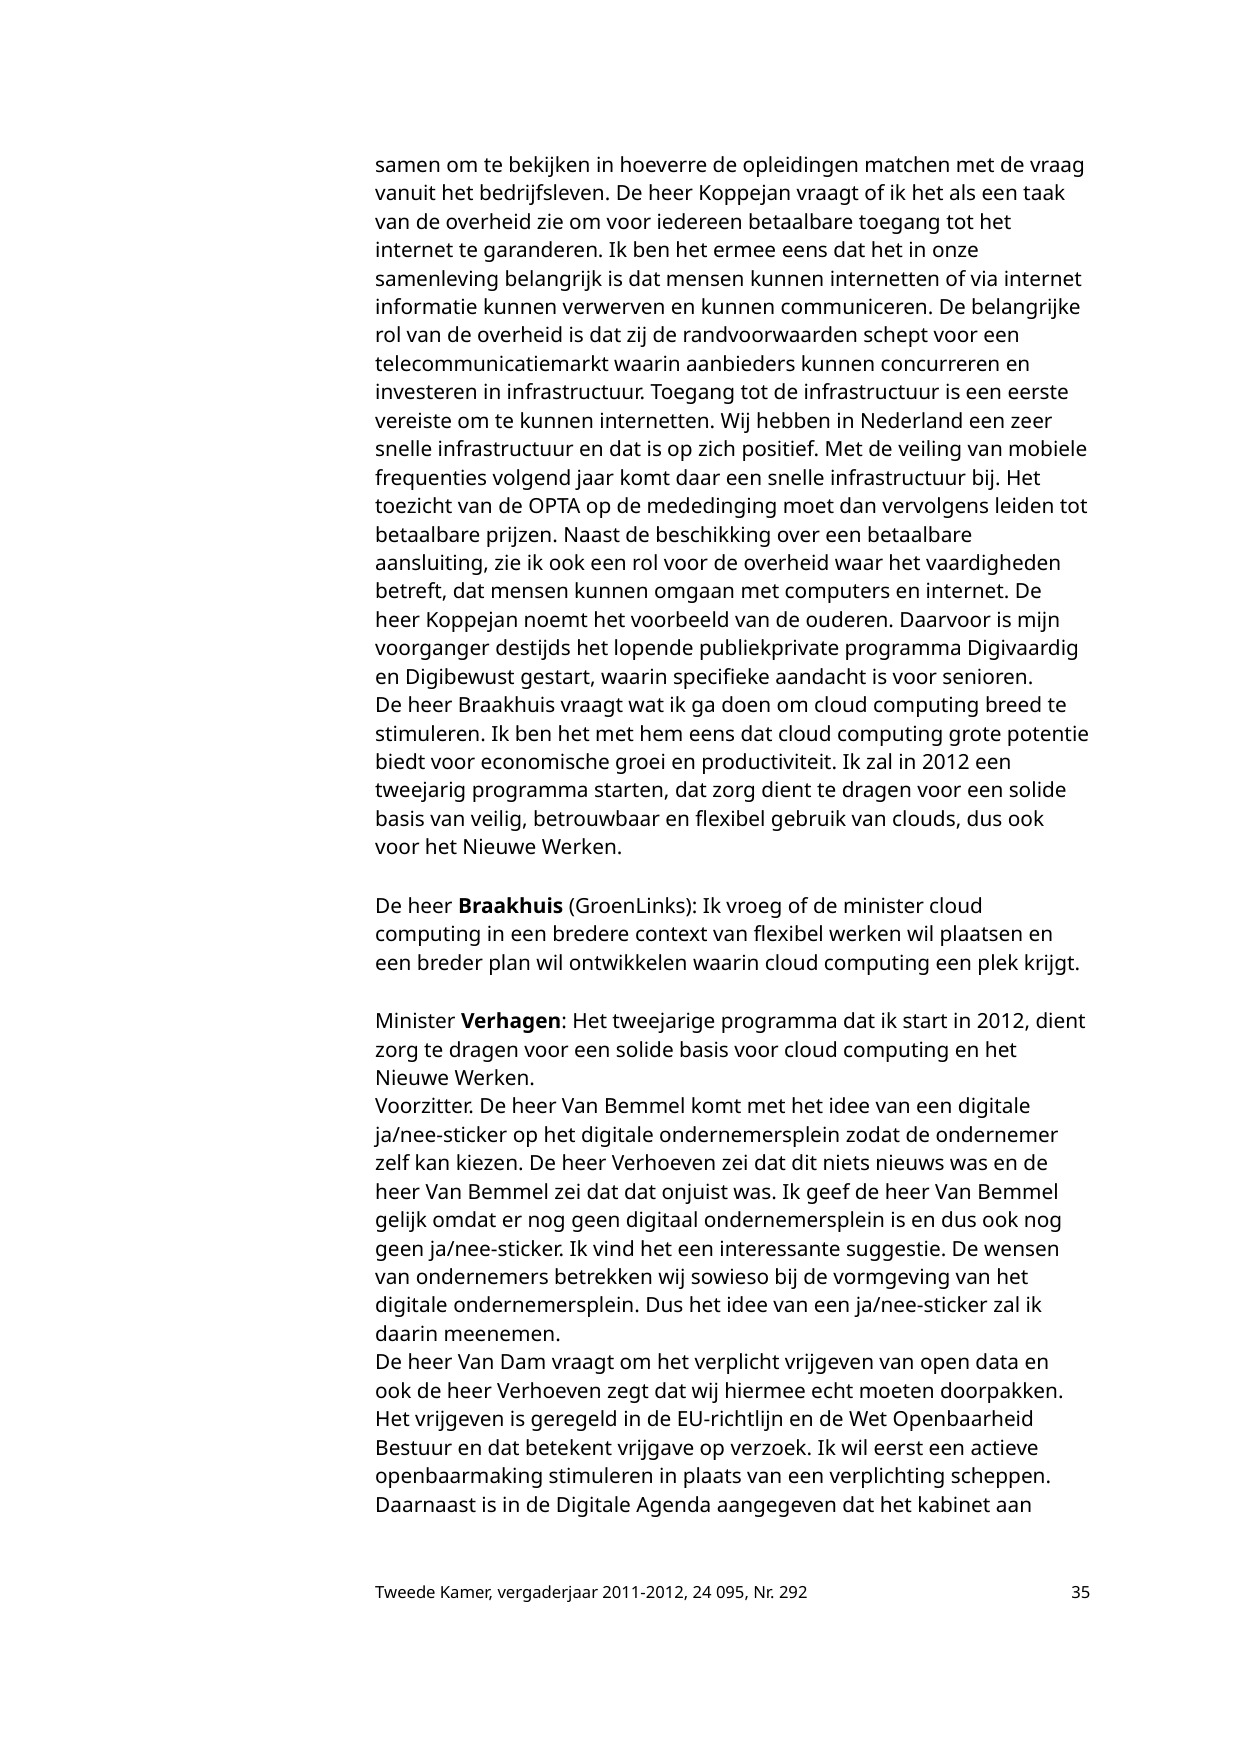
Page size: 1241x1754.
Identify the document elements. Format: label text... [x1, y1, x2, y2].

text De heer Van Dam vraagt om het verplicht vrijgeven van open data en ook de heer Verhoeven zegt dat wij hiermee echt moeten doorpakken. Het vrijgeven is geregeld in de EU-richtlijn en de Wet Openbaarheid Bestuur en dat betekent vrijgave op verzoek. Ik wil eerst een actieve openbaarmaking stimuleren in plaats van een verplichting scheppen. Daarnaast is in de Digitale Agenda aangegeven dat het kabinet aan [375, 1347, 1090, 1518]
text De heer Braakhuis (GroenLinks): Ik vroeg of de minister cloud computing in een bredere context van flexibel werken wil plaatsen en een breder plan wil ontwikkelen waarin cloud computing een plek krijgt. [375, 891, 1090, 976]
text De heer Braakhuis vraagt wat ik ga doen om cloud computing breed te stimuleren. Ik ben het met hem eens dat cloud computing grote potentie biedt voor economische groei en productiviteit. Ik zal in 2012 een tweejarig programma starten, dat zorg dient te dragen voor een solide basis van veilig, betrouwbaar en flexibel gebruik van clouds, dus ook voor het Nieuwe Werken. [375, 690, 1090, 861]
text samen om te bekijken in hoeverre de opleidingen matchen met de vraag vanuit het bedrijfsleven. De heer Koppejan vraagt of ik het als een taak van de overheid zie om voor iedereen betaalbare toegang tot het internet te garanderen. Ik ben het ermee eens dat het in onze samenleving belangrijk is dat mensen kunnen internetten of via internet informatie kunnen verwerven en kunnen communiceren. De belangrijke rol van de overheid is dat zij de randvoorwaarden schept voor een telecommunicatiemarkt waarin aanbieders kunnen concurreren en investeren in infrastructuur. Toegang tot de infrastructuur is een eerste vereiste om te kunnen internetten. Wij hebben in Nederland een zeer snelle infrastructuur en dat is op zich positief. Met de veiling van mobiele frequenties volgend jaar komt daar een snelle infrastructuur bij. Het toezicht van de OPTA op de mededinging moet dan vervolgens leiden tot betaalbare prijzen. Naast de beschikking over een betaalbare aansluiting, zie ik ook een rol voor de overheid waar het vaardigheden betreft, dat mensen kunnen omgaan met computers en internet. De heer Koppejan noemt het voorbeeld van de ouderen. Daarvoor is mijn voorganger destijds het lopende publiekprivate programma Digivaardig en Digibewust gestart, waarin specifieke aandacht is voor senioren. [375, 150, 1090, 690]
text Voorzitter. De heer Van Bemmel komt met het idee van een digitale ja/nee-sticker op het digitale ondernemersplein zodat de ondernemer zelf kan kiezen. De heer Verhoeven zei dat dit niets nieuws was en de heer Van Bemmel zei dat dat onjuist was. Ik geef de heer Van Bemmel gelijk omdat er nog geen digitaal ondernemersplein is en dus ook nog geen ja/nee-sticker. Ik vind het een interessante suggestie. De wensen van ondernemers betrekken wij sowieso bij de vormgeving van het digitale ondernemersplein. Dus het idee van een ja/nee-sticker zal ik daarin meenemen. [375, 1092, 1090, 1347]
text Minister Verhagen: Het tweejarige programma dat ik start in 2012, dient zorg te dragen voor een solide basis voor cloud computing en het Nieuwe Werken. [375, 1006, 1090, 1092]
